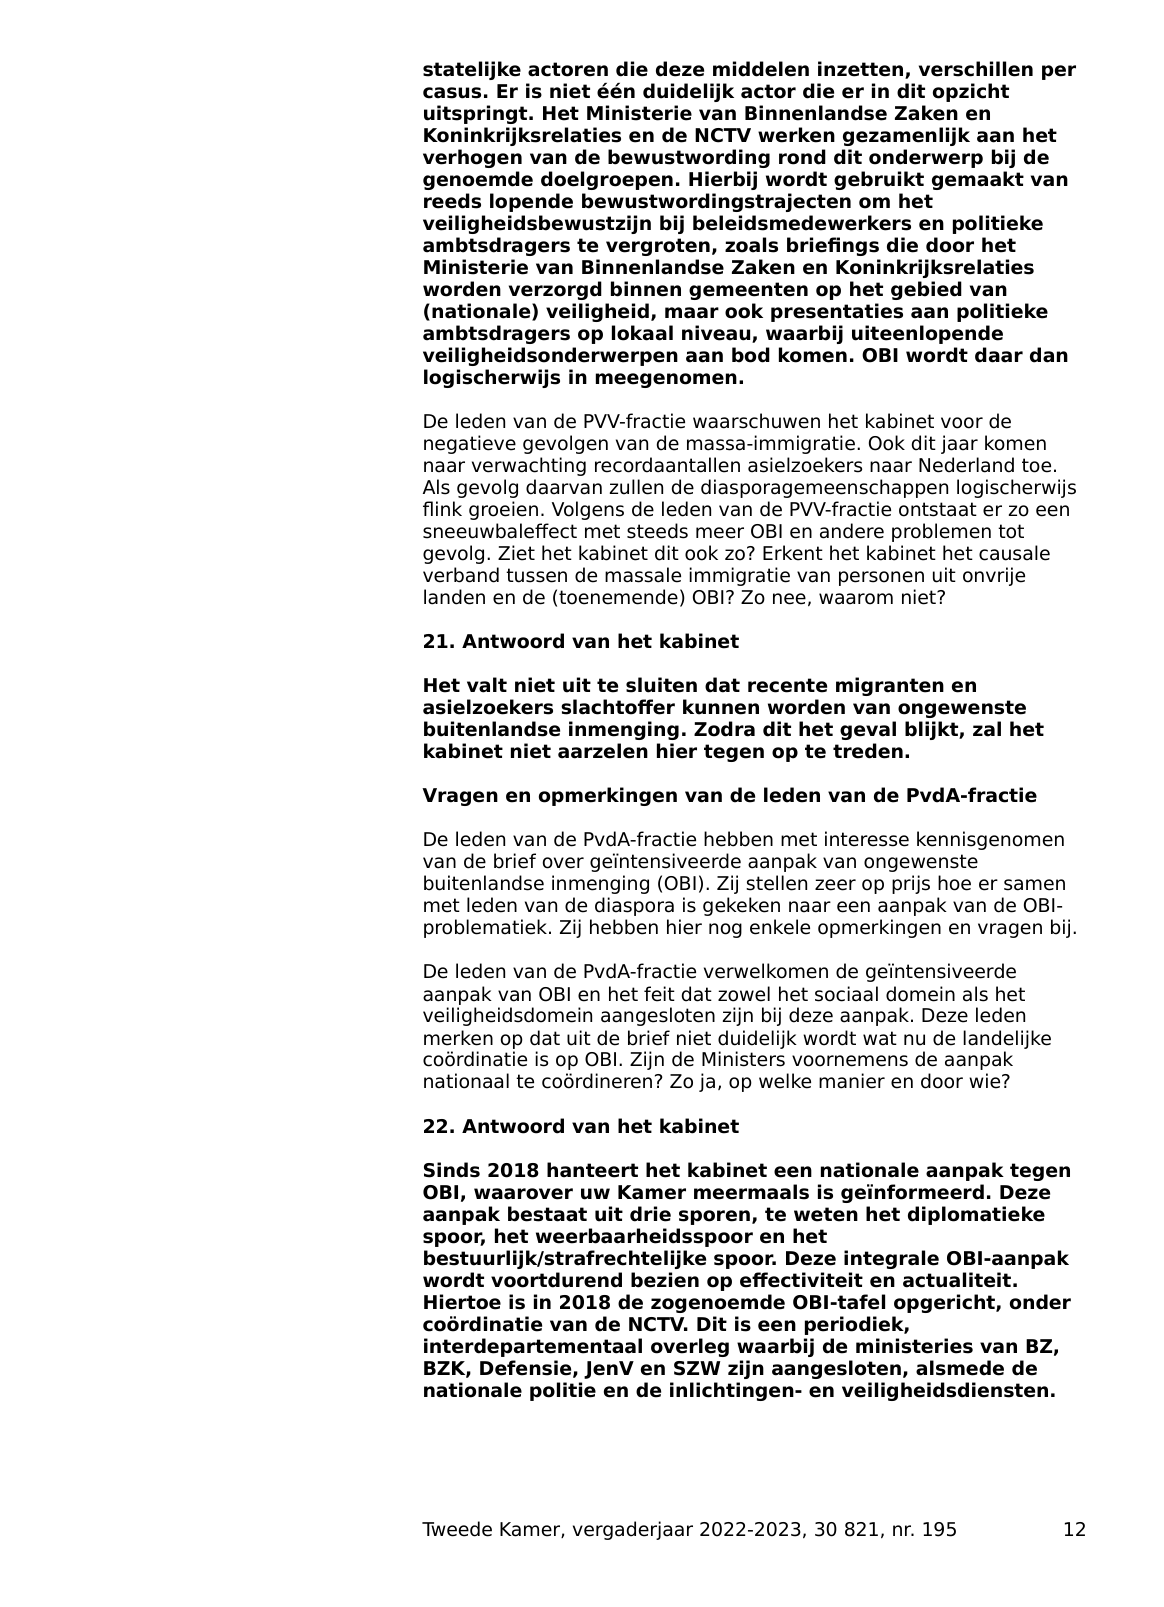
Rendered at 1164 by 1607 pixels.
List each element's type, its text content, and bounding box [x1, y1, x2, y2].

text De leden van de PvdA-fractie verwelkomen de geïntensiveerde aanpak van OBI en het feit dat zowel het sociaal domein als het veiligheidsdomein aangesloten zijn bij deze aanpak. Deze leden merken op dat uit de brief niet duidelijk wordt wat nu de landelijke coördinatie is op OBI. Zijn de Ministers voornemens de aanpak nationaal te coördineren? Zo ja, op welke manier en door wie? [422, 961, 1087, 1093]
subtitle Vragen en opmerkingen van de leden van de PvdA-fractie [422, 785, 1087, 807]
subtitle 21. Antwoord van het kabinet [422, 631, 1087, 653]
subtitle 22. Antwoord van het kabinet [422, 1116, 1087, 1137]
text De leden van de PvdA-fractie hebben met interesse kennisgenomen van de brief over geïntensiveerde aanpak van ongewenste buitenlandse inmenging (OBI). Zij stellen zeer op prijs hoe er samen met leden van de diaspora is gekeken naar een aanpak van de OBI-problematiek. Zij hebben hier nog enkele opmerkingen en vragen bij. [422, 829, 1087, 939]
text Sinds 2018 hanteert het kabinet een nationale aanpak tegen OBI, waarover uw Kamer meermaals is geïnformeerd. Deze aanpak bestaat uit drie sporen, te weten het diplomatieke spoor, het weerbaarheidsspoor en het bestuurlijk/strafrechtelijke spoor. Deze integrale OBI-aanpak wordt voortdurend bezien op effectiviteit en actualiteit. Hiertoe is in 2018 de zogenoemde OBI-tafel opgericht, onder coördinatie van de NCTV. Dit is een periodiek, interdepartementaal overleg waarbij de ministeries van BZ, BZK, Defensie, JenV en SZW zijn aangesloten, alsmede de nationale politie en de inlichtingen- en veiligheidsdiensten. [422, 1160, 1087, 1401]
text statelijke actoren die deze middelen inzetten, verschillen per casus. Er is niet één duidelijk actor die er in dit opzicht uitspringt. Het Ministerie van Binnenlandse Zaken en Koninkrijksrelaties en de NCTV werken gezamenlijk aan het verhogen van de bewustwording rond dit onderwerp bij de genoemde doelgroepen. Hierbij wordt gebruikt gemaakt van reeds lopende bewustwordingstrajecten om het veiligheidsbewustzijn bij beleidsmedewerkers en politieke ambtsdragers te vergroten, zoals briefings die door het Ministerie van Binnenlandse Zaken en Koninkrijksrelaties worden verzorgd binnen gemeenten op het gebied van (nationale) veiligheid, maar ook presentaties aan politieke ambtsdragers op lokaal niveau, waarbij uiteenlopende veiligheidsonderwerpen aan bod komen. OBI wordt daar dan logischerwijs in meegenomen. [422, 59, 1087, 389]
text De leden van de PVV-fractie waarschuwen het kabinet voor de negatieve gevolgen van de massa-immigratie. Ook dit jaar komen naar verwachting recordaantallen asielzoekers naar Nederland toe. Als gevolg daarvan zullen de diasporagemeenschappen logischerwijs flink groeien. Volgens de leden van de PVV-fractie ontstaat er zo een sneeuwbaleffect met steeds meer OBI en andere problemen tot gevolg. Ziet het kabinet dit ook zo? Erkent het kabinet het causale verband tussen de massale immigratie van personen uit onvrije landen en de (toenemende) OBI? Zo nee, waarom niet? [422, 411, 1087, 609]
text Het valt niet uit te sluiten dat recente migranten en asielzoekers slachtoffer kunnen worden van ongewenste buitenlandse inmenging. Zodra dit het geval blijkt, zal het kabinet niet aarzelen hier tegen op te treden. [422, 675, 1087, 763]
